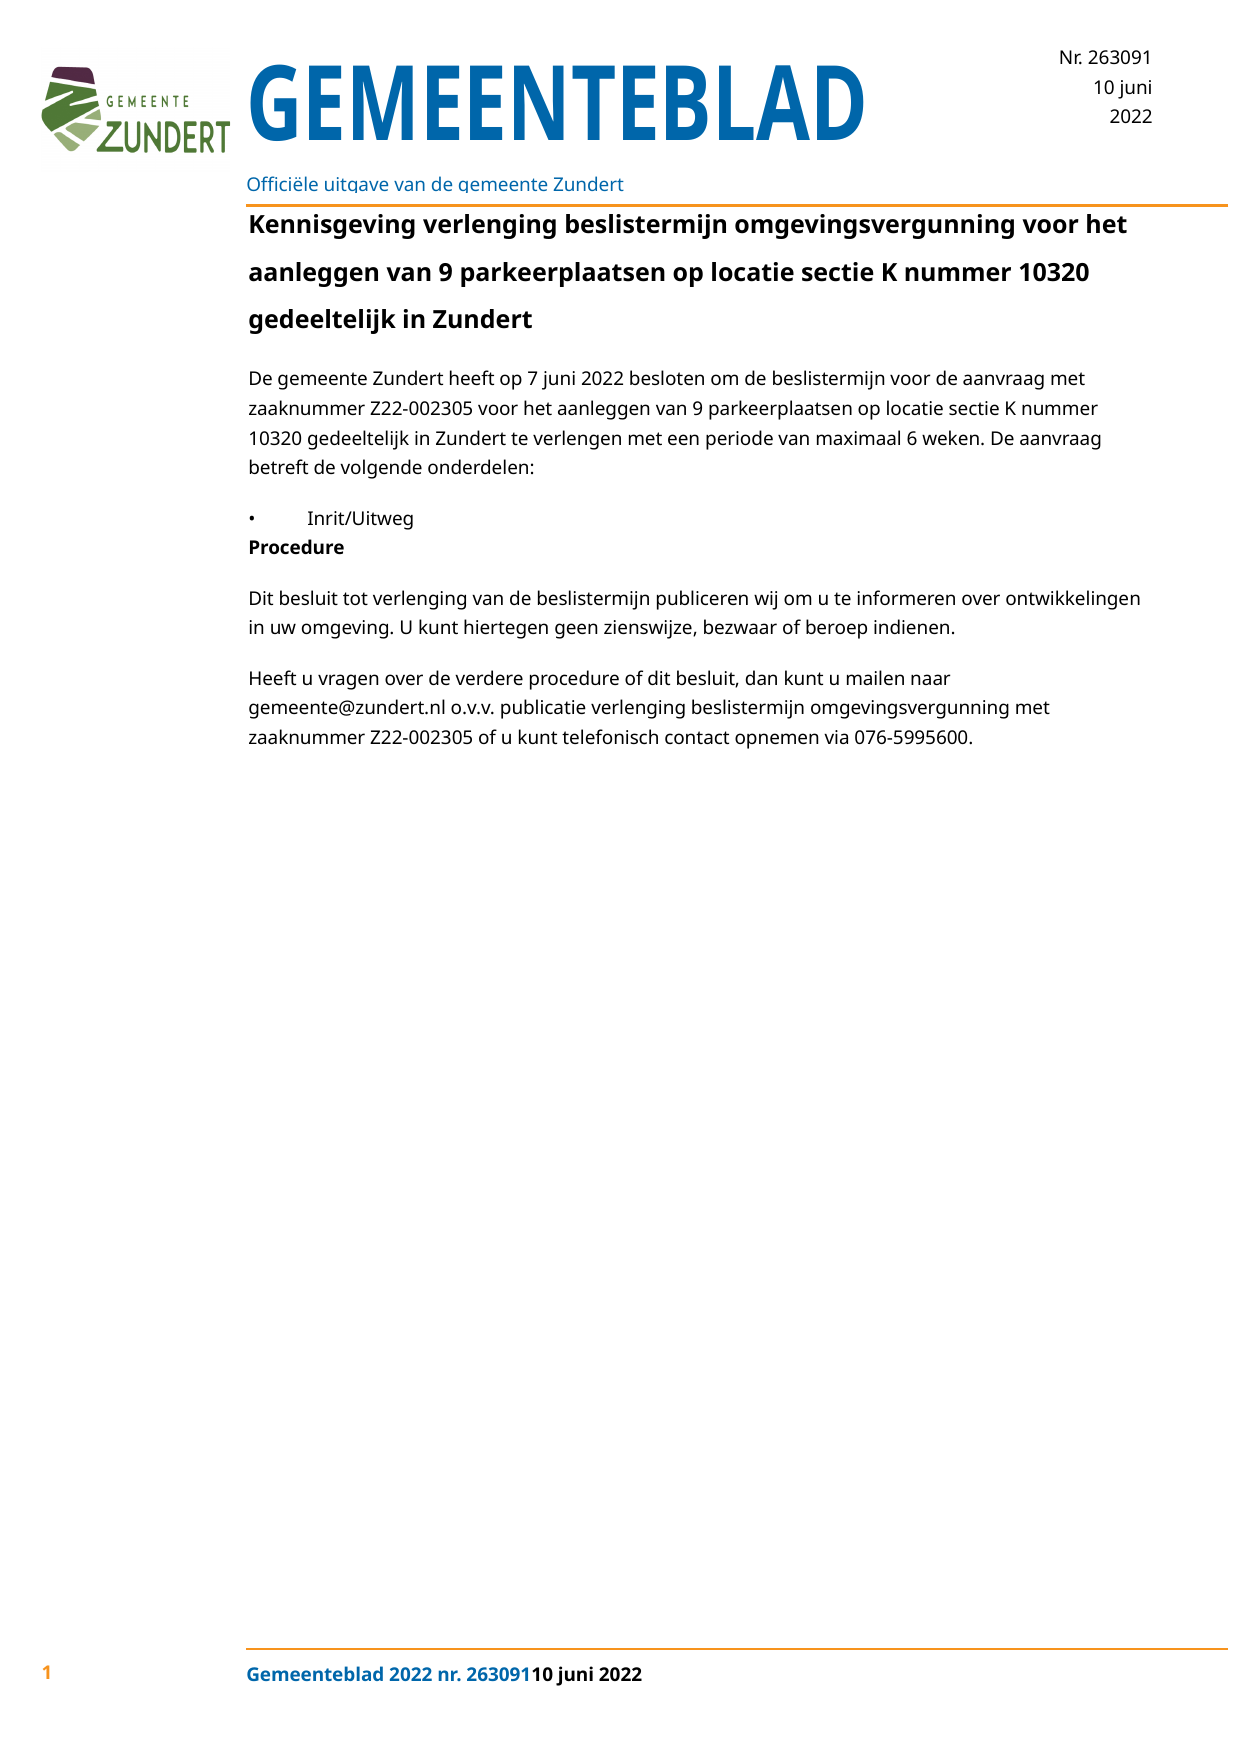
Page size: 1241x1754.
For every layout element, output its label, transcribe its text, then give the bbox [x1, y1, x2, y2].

text Dit besluit tot verlenging van de beslistermijn publiceren wij om u te informeren over ontwikkelingen in uw omgeving. U kunt hiertegen geen zienswijze, bezwaar of beroep indienen. [248, 585, 1152, 640]
text Heeft u vragen over de verdere procedure of dit besluit, dan kunt u mailen naar gemeente@zundert.nl o.v.v. publicatie verlenging beslistermijn omgevingsvergunning met zaaknummer Z22-002305 of u kunt telefonisch contact opnemen via 076-5995600. [248, 665, 1152, 749]
text Procedure [248, 534, 1152, 560]
picture [41, 47, 231, 172]
text De gemeente Zundert heeft op 7 juni 2022 besloten om de beslistermijn voor de aanvraag met zaaknummer Z22-002305 voor het aanleggen van 9 parkeerplaatsen op locatie sectie K nummer 10320 gedeeltelijk in Zundert te verlengen met een periode van maximaal 6 weken. De aanvraag betreft de volgende onderdelen: [248, 366, 1152, 480]
list Inrit/Uitweg [248, 505, 1152, 530]
text Kennisgeving verlenging beslistermijn omgevingsvergunning voor het aanleggen van 9 parkeerplaatsen op locatie sectie K nummer 10320 gedeeltelijk in Zundert [248, 207, 1152, 336]
